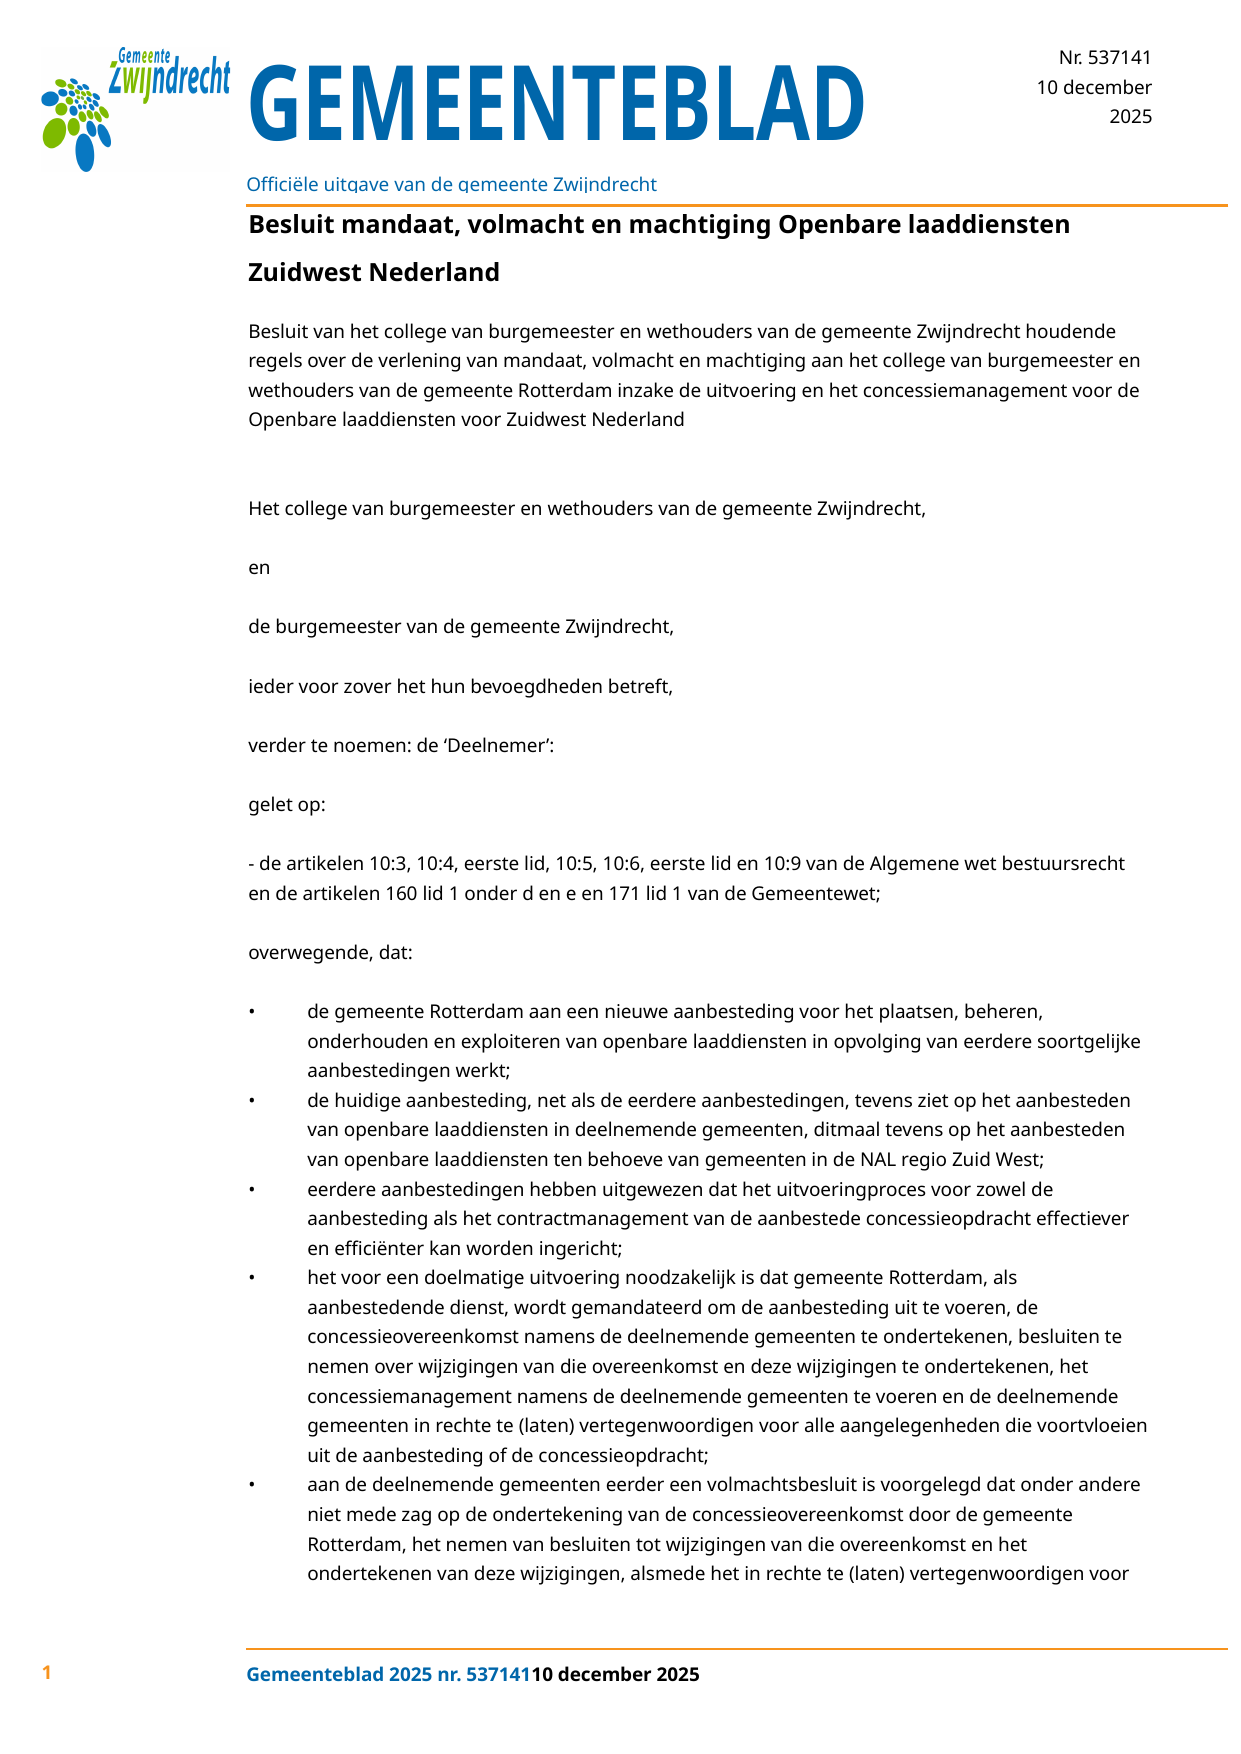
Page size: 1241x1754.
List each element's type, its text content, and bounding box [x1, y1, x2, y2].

text - de artikelen 10:3, 10:4, eerste lid, 10:5, 10:6, eerste lid en 10:9 van de Algemene wet bestuursrecht en de artikelen 160 lid 1 onder d en e en 171 lid 1 van de Gemeentewet; [248, 850, 1152, 906]
text de burgemeester van de gemeente Zwijndrecht, [248, 614, 1152, 639]
list eerdere aanbestedingen hebben uitgewezen dat het uitvoeringproces voor zowel de aanbesteding als het contractmanagement van de aanbestede concessieopdracht effectiever en efficiënter kan worden ingericht; [248, 1176, 1152, 1261]
list het voor een doelmatige uitvoering noodzakelijk is dat gemeente Rotterdam, als aanbestedende dienst, wordt gemandateerd om de aanbesteding uit te voeren, de concessieovereenkomst namens de deelnemende gemeenten te ondertekenen, besluiten te nemen over wijzigingen van die overeenkomst en deze wijzigingen te ondertekenen, het concessiemanagement namens de deelnemende gemeenten te voeren en de deelnemende gemeenten in rechte te (laten) vertegenwoordigen voor alle aangelegenheden die voortvloeien uit de aanbesteding of de concessieopdracht; [248, 1264, 1152, 1468]
text overwegende, dat: [248, 939, 1152, 965]
text gelet op: [248, 791, 1152, 817]
text Het college van burgemeester en wethouders van de gemeente Zwijndrecht, [248, 495, 1152, 521]
text verder te noemen: de ‘Deelnemer’: [248, 732, 1152, 758]
text en [248, 554, 1152, 580]
text Besluit van het college van burgemeester en wethouders van de gemeente Zwijndrecht houdende regels over de verlening van mandaat, volmacht en machtiging aan het college van burgemeester en wethouders van de gemeente Rotterdam inzake de uitvoering en het concessiemanagement voor de Openbare laaddiensten voor Zuidwest Nederland [248, 318, 1152, 432]
list de gemeente Rotterdam aan een nieuwe aanbesteding voor het plaatsen, beheren, onderhouden en exploiteren van openbare laaddiensten in opvolging van eerdere soortgelijke aanbestedingen werkt; [248, 998, 1152, 1083]
list de huidige aanbesteding, net als de eerdere aanbestedingen, tevens ziet op het aanbesteden van openbare laaddiensten in deelnemende gemeenten, ditmaal tevens op het aanbesteden van openbare laaddiensten ten behoeve van gemeenten in de NAL regio Zuid West; [248, 1087, 1152, 1172]
text ieder voor zover het hun bevoegdheden betreft, [248, 673, 1152, 699]
text Besluit mandaat, volmacht en machtiging Openbare laaddiensten Zuidwest Nederland [248, 207, 1152, 288]
list aan de deelnemende gemeenten eerder een volmachtsbesluit is voorgelegd dat onder andere niet mede zag op de ondertekening van de concessieovereenkomst door de gemeente Rotterdam, het nemen van besluiten tot wijzigingen van die overeenkomst en het ondertekenen van deze wijzigingen, alsmede het in rechte te (laten) vertegenwoordigen voor [248, 1472, 1152, 1586]
picture [41, 47, 231, 172]
